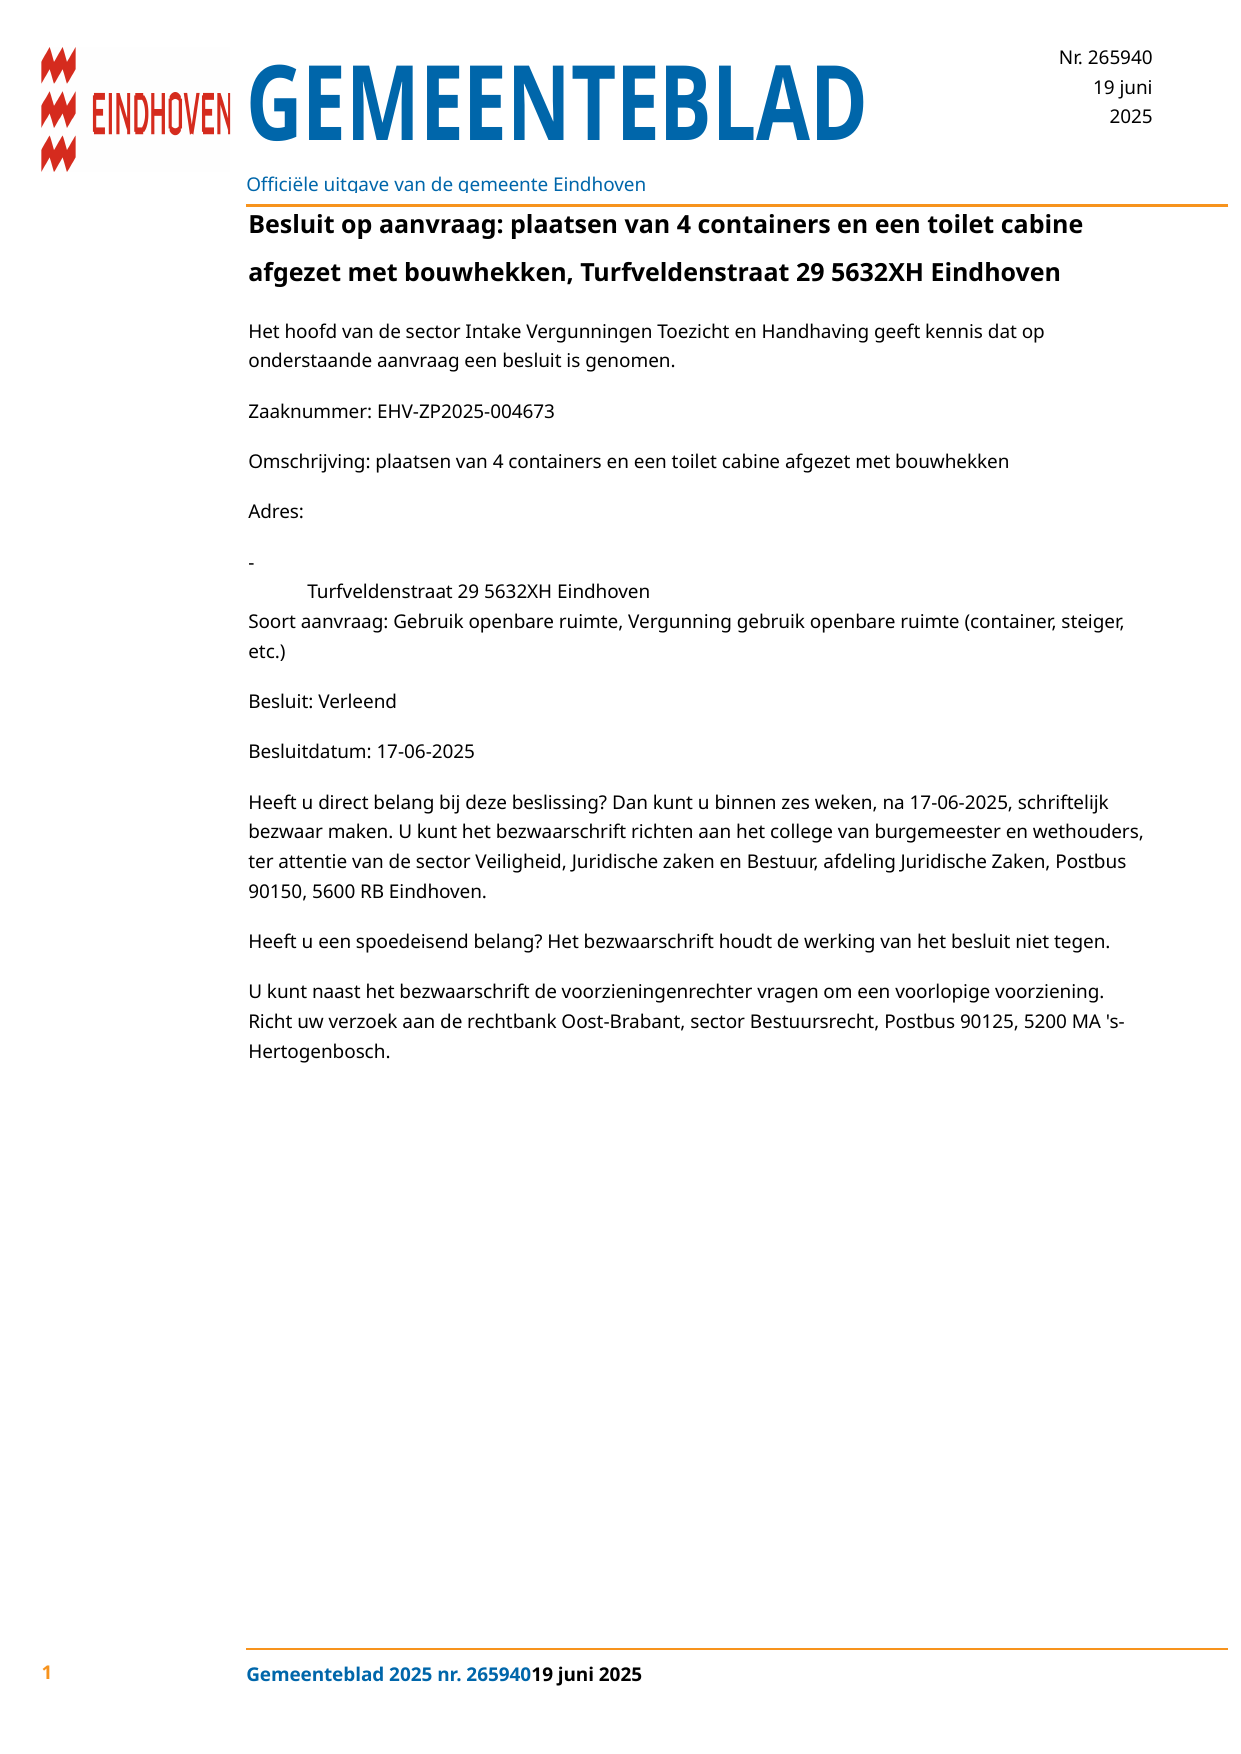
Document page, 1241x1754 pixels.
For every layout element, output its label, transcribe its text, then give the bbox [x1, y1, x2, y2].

text Zaaknummer: EHV-ZP2025-004673 [248, 398, 1152, 424]
text Heeft u een spoedeisend belang? Het bezwaarschrift houdt de werking van het besluit niet tegen. [248, 928, 1152, 954]
list Turfveldenstraat 29 5632XH Eindhoven [248, 579, 1152, 604]
text Besluitdatum: 17-06-2025 [248, 739, 1152, 764]
text Omschrijving: plaatsen van 4 containers en een toilet cabine afgezet met bouwhekken [248, 448, 1152, 474]
text U kunt naast het bezwaarschrift de voorzieningenrechter vragen om een voorlopige voorziening. Richt uw verzoek aan de rechtbank Oost-Brabant, sector Bestuursrecht, Postbus 90125, 5200 MA 's-Hertogenbosch. [248, 979, 1152, 1064]
text Besluit: Verleend [248, 688, 1152, 714]
text Adres: [248, 499, 1152, 524]
text Soort aanvraag: Gebruik openbare ruimte, Vergunning gebruik openbare ruimte (container, steiger, etc.) [248, 608, 1152, 664]
text Heeft u direct belang bij deze beslissing? Dan kunt u binnen zes weken, na 17-06-2025, schriftelijk bezwaar maken. U kunt het bezwaarschrift richten aan het college van burgemeester en wethouders, ter attentie van de sector Veiligheid, Juridische zaken en Bestuur, afdeling Juridische Zaken, Postbus 90150, 5600 RB Eindhoven. [248, 789, 1152, 904]
picture [41, 47, 231, 172]
text Het hoofd van de sector Intake Vergunningen Toezicht en Handhaving geeft kennis dat op onderstaande aanvraag een besluit is genomen. [248, 318, 1152, 373]
text Besluit op aanvraag: plaatsen van 4 containers en een toilet cabine afgezet met bouwhekken, Turfveldenstraat 29 5632XH Eindhoven [248, 207, 1152, 288]
